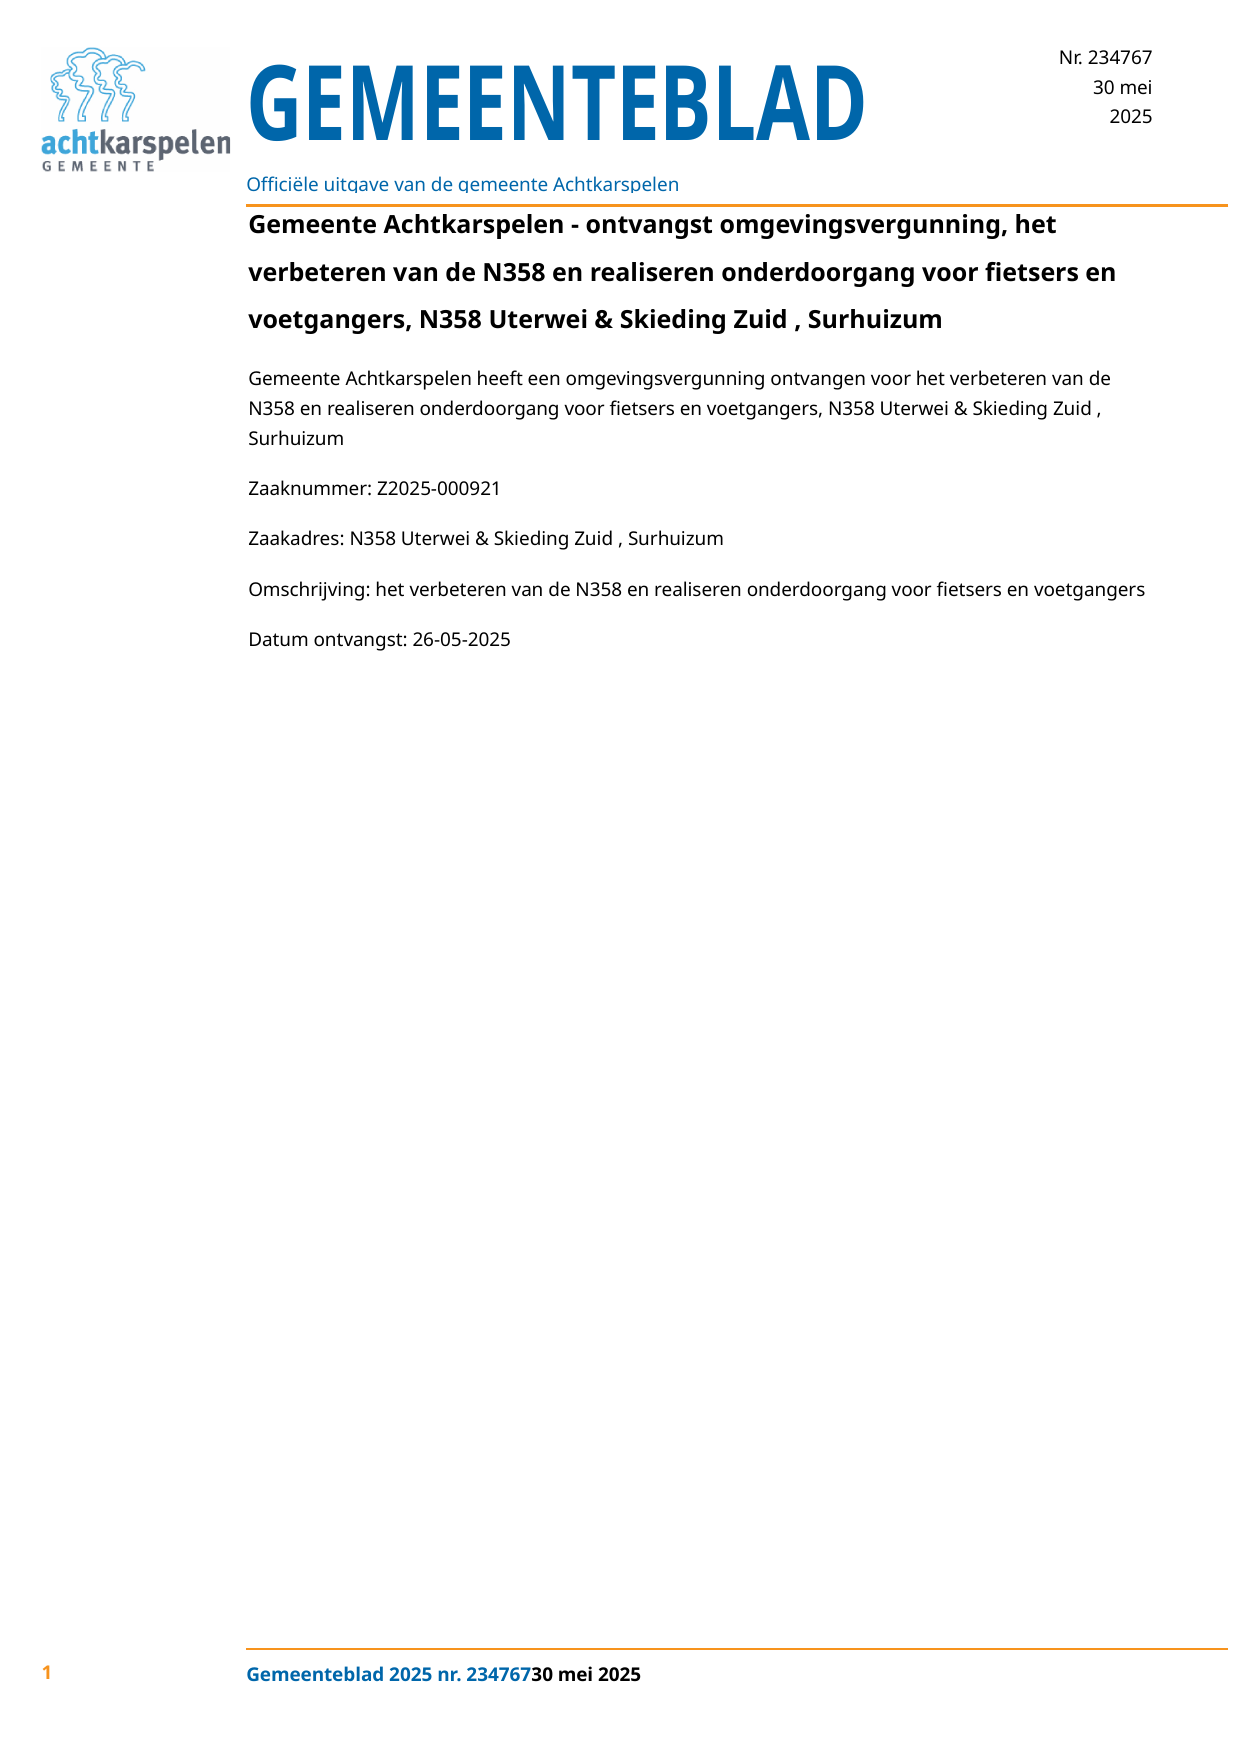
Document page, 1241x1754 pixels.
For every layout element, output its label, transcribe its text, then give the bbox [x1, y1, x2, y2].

text Gemeente Achtkarspelen - ontvangst omgevingsvergunning, het verbeteren van de N358 en realiseren onderdoorgang voor fietsers en voetgangers, N358 Uterwei & Skieding Zuid , Surhuizum [248, 207, 1152, 336]
text Gemeente Achtkarspelen heeft een omgevingsvergunning ontvangen voor het verbeteren van de N358 en realiseren onderdoorgang voor fietsers en voetgangers, N358 Uterwei & Skieding Zuid , Surhuizum [248, 366, 1152, 450]
picture [41, 47, 231, 172]
text Zaakadres: N358 Uterwei & Skieding Zuid , Surhuizum [248, 526, 1152, 551]
text Datum ontvangst: 26-05-2025 [248, 626, 1152, 652]
text Omschrijving: het verbeteren van de N358 en realiseren onderdoorgang voor fietsers en voetgangers [248, 576, 1152, 602]
text Zaaknummer: Z2025-000921 [248, 475, 1152, 501]
